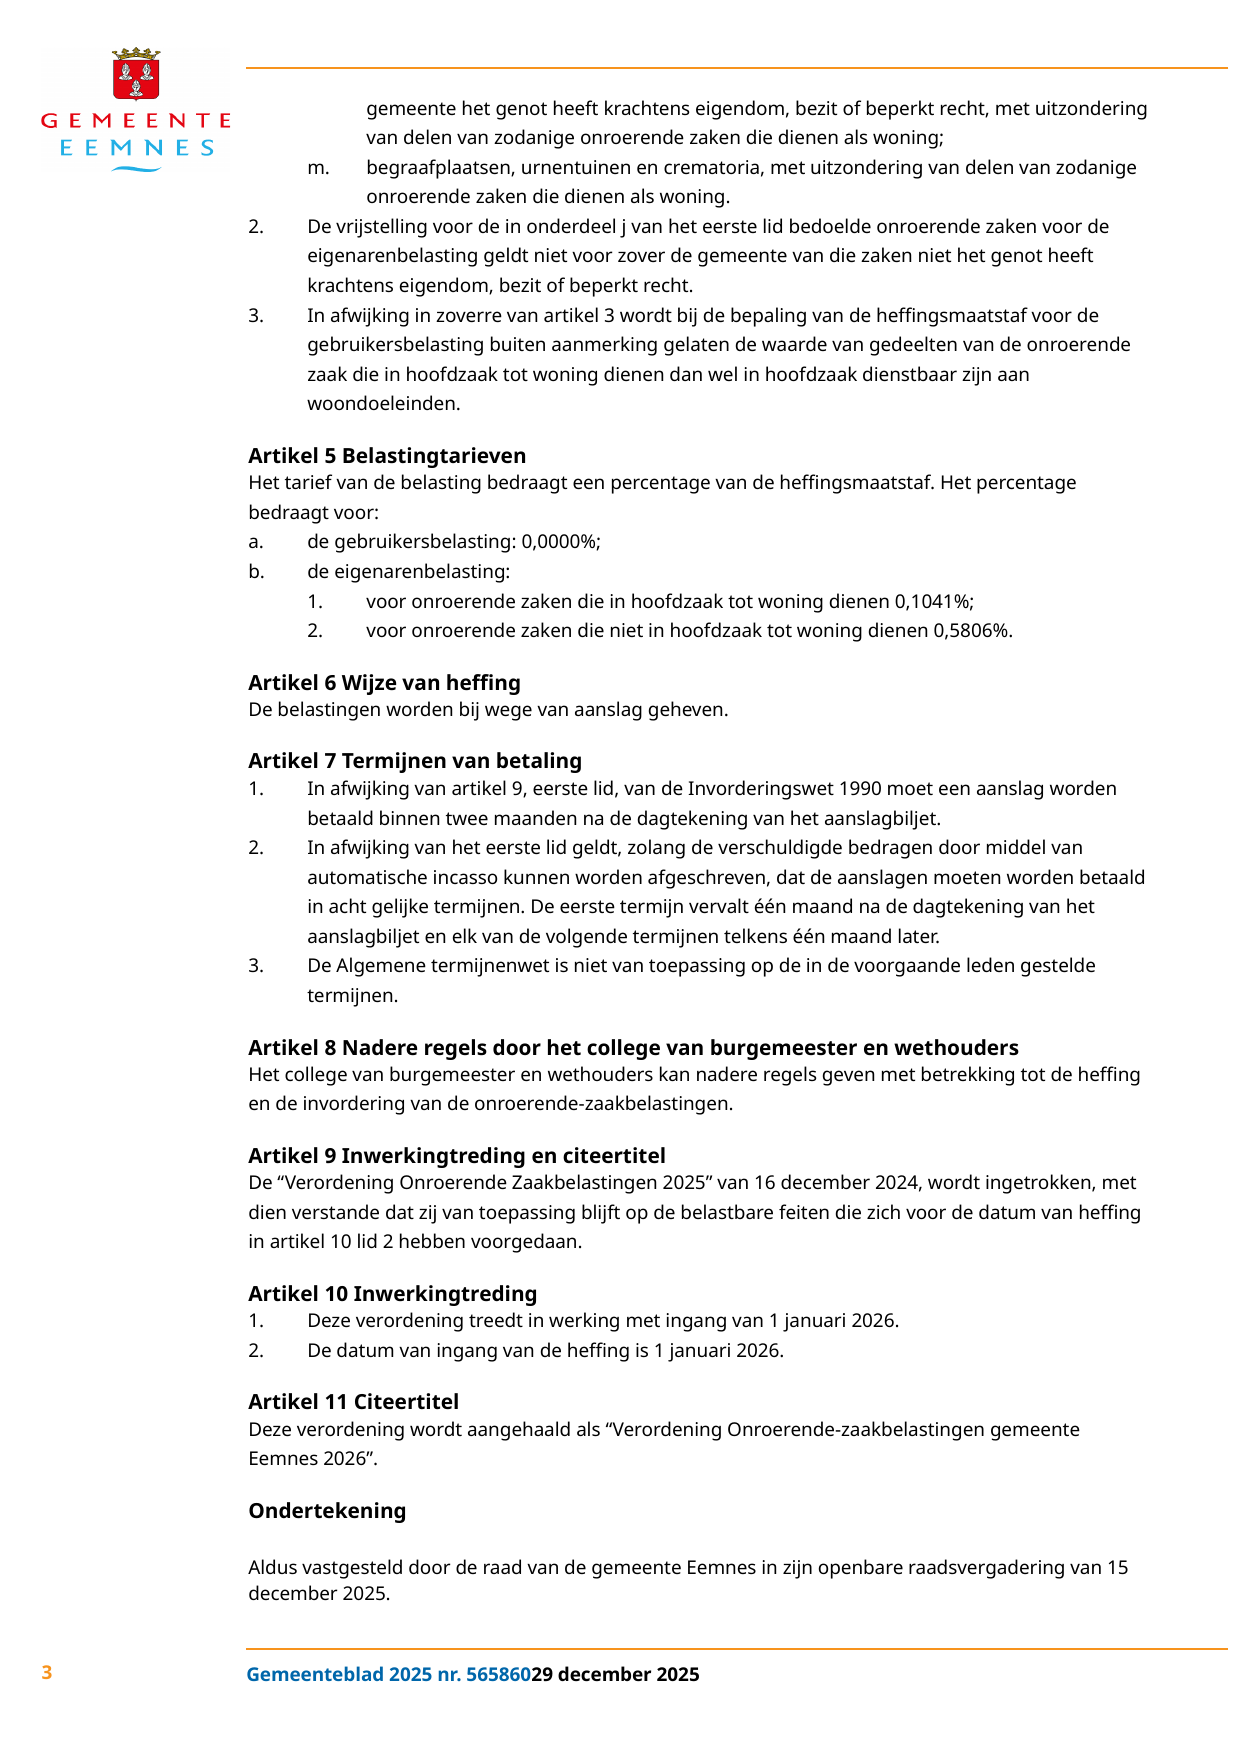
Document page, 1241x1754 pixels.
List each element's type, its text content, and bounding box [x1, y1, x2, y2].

text Artikel 6 Wijze van heffing [248, 668, 1152, 696]
text Ondertekening [248, 1496, 1152, 1524]
list In afwijking in zoverre van artikel 3 wordt bij de bepaling van de heffingsmaatstaf voor de gebruikersbelasting buiten aanmerking gelaten de waarde van gedeelten van de onroerende zaak die in hoofdzaak tot woning dienen dan wel in hoofdzaak dienstbaar zijn aan woondoeleinden. [248, 302, 1152, 416]
list begraafplaatsen, urnentuinen en crematoria, met uitzondering van delen van zodanige onroerende zaken die dienen als woning. [307, 154, 1152, 209]
text Artikel 11 Citeertitel [248, 1387, 1152, 1416]
list de gebruikersbelasting: 0,0000%; [248, 529, 1152, 554]
picture [41, 47, 231, 172]
text Artikel 5 Belastingtarieven [248, 441, 1152, 469]
list gemeente het genot heeft krachtens eigendom, bezit of beperkt recht, met uitzondering van delen van zodanige onroerende zaken die dienen als woning; [307, 95, 1152, 150]
text Artikel 7 Termijnen van betaling [248, 747, 1152, 775]
list voor onroerende zaken die in hoofdzaak tot woning dienen 0,1041%; [307, 588, 1152, 613]
text De belastingen worden bij wege van aanslag geheven. [248, 696, 1152, 722]
list voor onroerende zaken die niet in hoofdzaak tot woning dienen 0,5806%. [307, 617, 1152, 643]
list De vrijstelling voor de in onderdeel j van het eerste lid bedoelde onroerende zaken voor de eigenarenbelasting geldt niet voor zover de gemeente van die zaken niet het genot heeft krachtens eigendom, bezit of beperkt recht. [248, 213, 1152, 298]
list Deze verordening treedt in werking met ingang van 1 januari 2026. [248, 1307, 1152, 1333]
text Artikel 8 Nadere regels door het college van burgemeester en wethouders [248, 1033, 1152, 1061]
text Het tarief van de belasting bedraagt een percentage van de heffingsmaatstaf. Het percentage bedraagt voor: [248, 469, 1152, 525]
text Artikel 10 Inwerkingtreding [248, 1279, 1152, 1307]
text Artikel 9 Inwerkingtreding en citeertitel [248, 1141, 1152, 1169]
text Aldus vastgesteld door de raad van de gemeente Eemnes in zijn openbare raadsvergadering van 15 december 2025. [248, 1554, 1152, 1605]
text De “Verordening Onroerende Zaakbelastingen 2025” van 16 december 2024, wordt ingetrokken, met dien verstande dat zij van toepassing blijft op de belastbare feiten die zich voor de datum van heffing in artikel 10 lid 2 hebben voorgedaan. [248, 1169, 1152, 1254]
list De datum van ingang van de heffing is 1 januari 2026. [248, 1337, 1152, 1363]
text Het college van burgemeester en wethouders kan nadere regels geven met betrekking tot de heffing en de invordering van de onroerende-zaakbelastingen. [248, 1061, 1152, 1116]
list In afwijking van het eerste lid geldt, zolang de verschuldigde bedragen door middel van automatische incasso kunnen worden afgeschreven, dat de aanslagen moeten worden betaald in acht gelijke termijnen. De eerste termijn vervalt één maand na de dagtekening van het aanslagbiljet en elk van de volgende termijnen telkens één maand later. [248, 834, 1152, 949]
text Deze verordening wordt aangehaald als “Verordening Onroerende-zaakbelastingen gemeente Eemnes 2026”. [248, 1416, 1152, 1471]
list De Algemene termijnenwet is niet van toepassing op de in de voorgaande leden gestelde termijnen. [248, 953, 1152, 1008]
list In afwijking van artikel 9, eerste lid, van de Invorderingswet 1990 moet een aanslag worden betaald binnen twee maanden na de dagtekening van het aanslagbiljet. [248, 775, 1152, 830]
list de eigenarenbelasting: [248, 558, 1152, 584]
